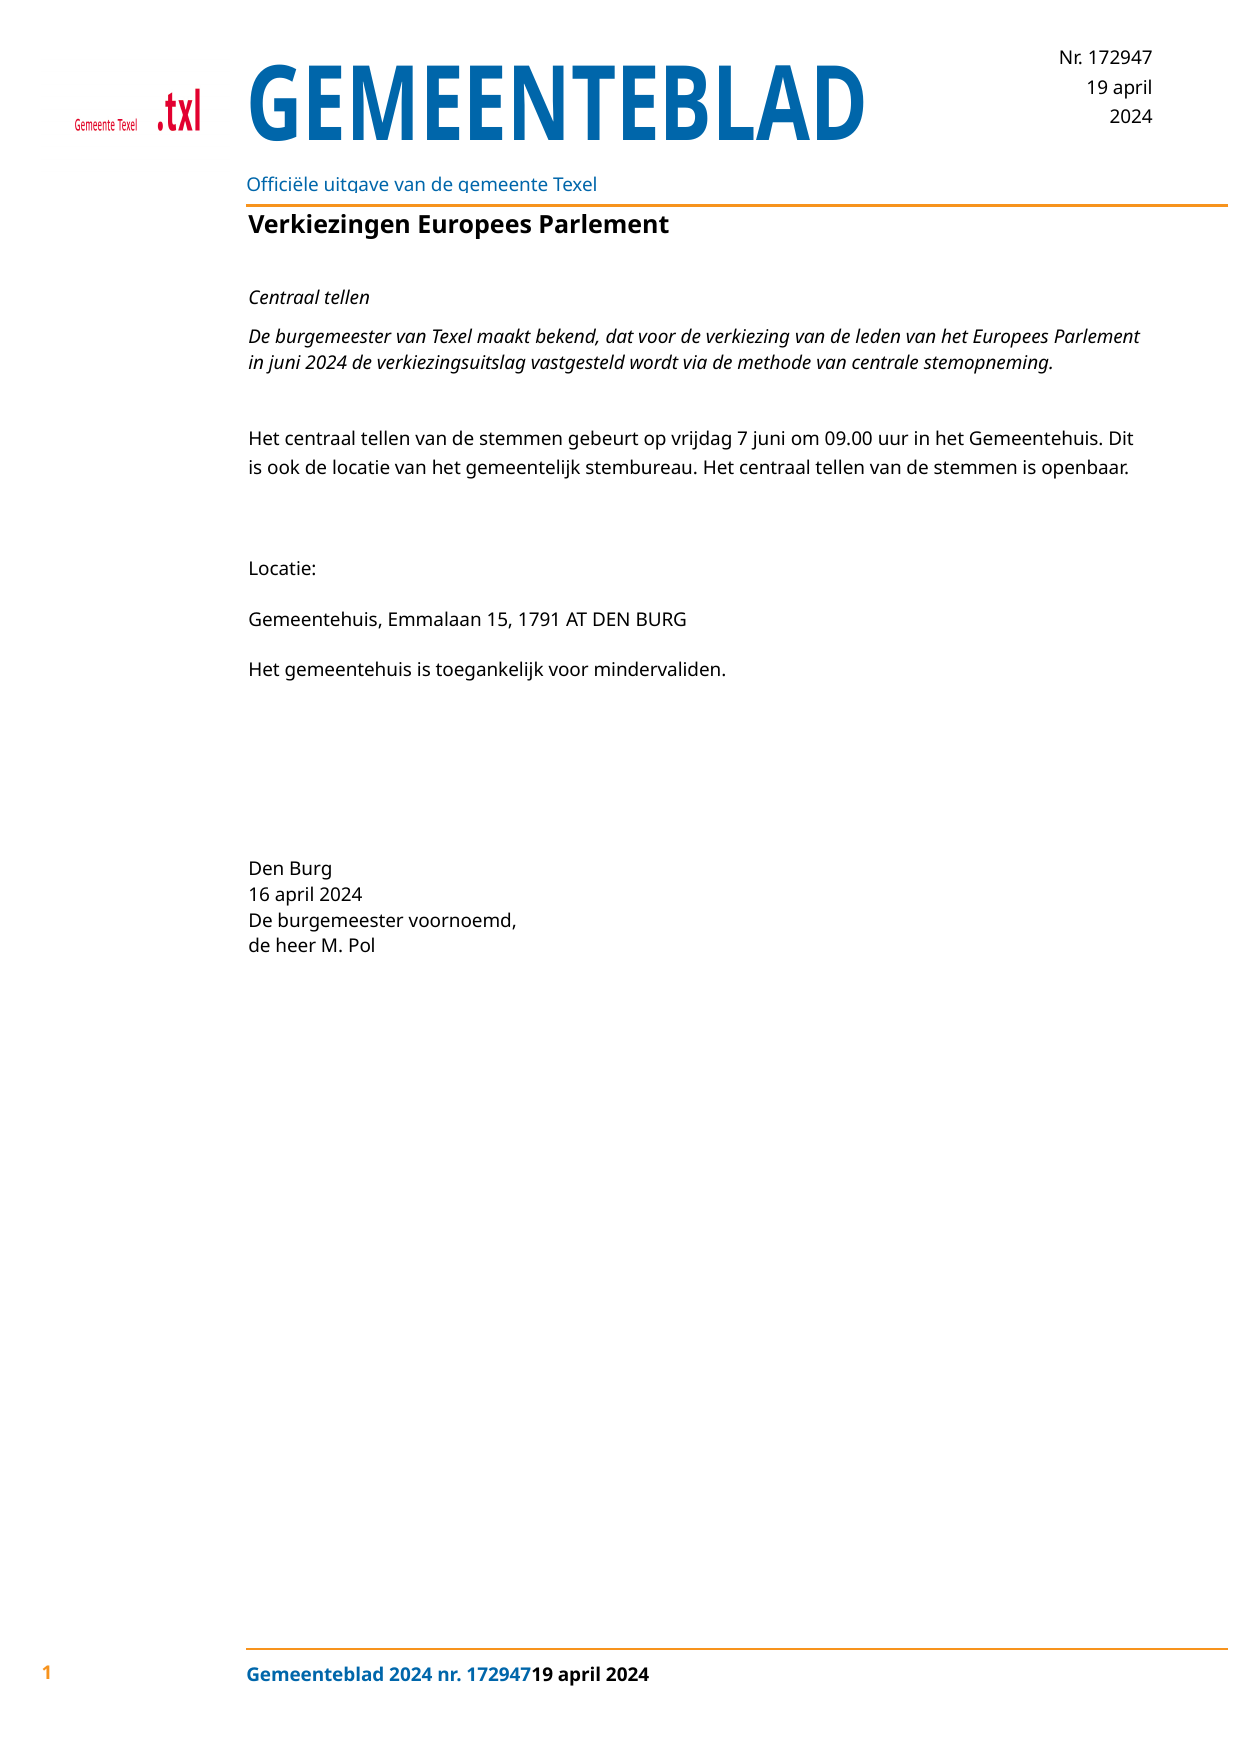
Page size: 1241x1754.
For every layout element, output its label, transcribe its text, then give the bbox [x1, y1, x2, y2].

text Het centraal tellen van de stemmen gebeurt op vrijdag 7 juni om 09.00 uur in het Gemeentehuis. Dit is ook de locatie van het gemeentelijk stembureau. Het centraal tellen van de stemmen is openbaar. [248, 425, 1152, 480]
picture [41, 47, 231, 172]
text De burgemeester voornoemd, [248, 907, 1152, 932]
text 16 april 2024 [248, 881, 1152, 907]
text Den Burg [248, 855, 1152, 881]
text de heer M. Pol [248, 932, 1152, 958]
text Locatie: [248, 555, 1152, 581]
text Verkiezingen Europees Parlement [248, 207, 1152, 241]
text De burgemeester van Texel maakt bekend, dat voor de verkiezing van de leden van het Europees Parlement in juni 2024 de verkiezingsuitslag vastgesteld wordt via de methode van centrale stemopneming. [248, 323, 1152, 374]
text Centraal tellen [248, 284, 1152, 309]
text Het gemeentehuis is toegankelijk voor mindervaliden. [248, 656, 1152, 682]
text Gemeentehuis, Emmalaan 15, 1791 AT DEN BURG [248, 606, 1152, 632]
